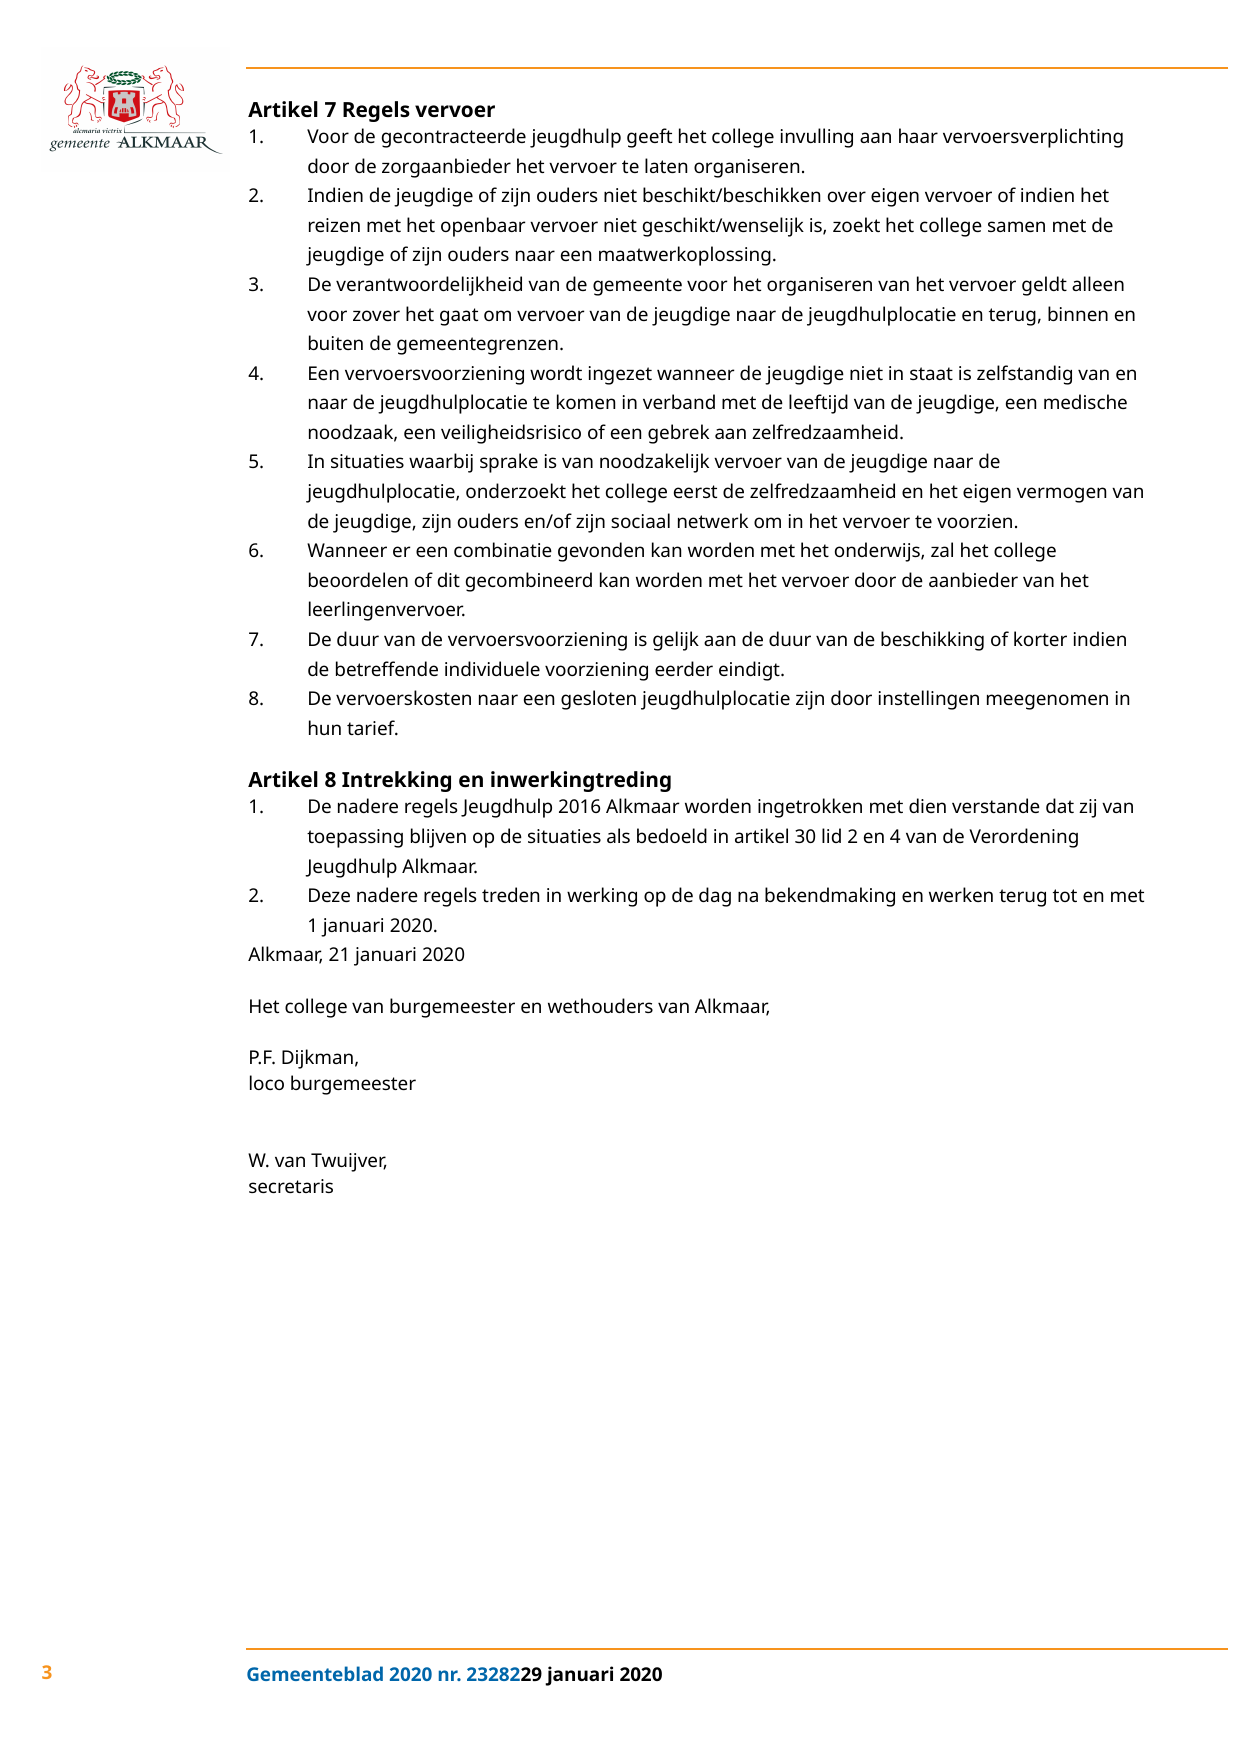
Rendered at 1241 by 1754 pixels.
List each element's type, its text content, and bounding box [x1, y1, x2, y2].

list Wanneer er een combinatie gevonden kan worden met het onderwijs, zal het college beoordelen of dit gecombineerd kan worden met het vervoer door de aanbieder van het leerlingenvervoer. [248, 537, 1152, 622]
text Artikel 7 Regels vervoer [248, 95, 1152, 123]
list Indien de jeugdige of zijn ouders niet beschikt/beschikken over eigen vervoer of indien het reizen met het openbaar vervoer niet geschikt/wenselijk is, zoekt het college samen met de jeugdige of zijn ouders naar een maatwerkoplossing. [248, 182, 1152, 267]
text secretaris [248, 1173, 1152, 1199]
list De duur van de vervoersvoorziening is gelijk aan de duur van de beschikking of korter indien de betreffende individuele voorziening eerder eindigt. [248, 626, 1152, 681]
text W. van Twuijver, [248, 1147, 1152, 1173]
list De verantwoordelijkheid van de gemeente voor het organiseren van het vervoer geldt alleen voor zover het gaat om vervoer van de jeugdige naar de jeugdhulplocatie en terug, binnen en buiten de gemeentegrenzen. [248, 271, 1152, 356]
list De vervoerskosten naar een gesloten jeugdhulplocatie zijn door instellingen meegenomen in hun tarief. [248, 685, 1152, 741]
text loco burgemeester [248, 1070, 1152, 1096]
text Het college van burgemeester en wethouders van Alkmaar, [248, 993, 1152, 1019]
list Een vervoersvoorziening wordt ingezet wanneer de jeugdige niet in staat is zelfstandig van en naar de jeugdhulplocatie te komen in verband met de leeftijd van de jeugdige, een medische noodzaak, een veiligheidsrisico of een gebrek aan zelfredzaamheid. [248, 360, 1152, 445]
text Artikel 8 Intrekking en inwerkingtreding [248, 765, 1152, 794]
picture [41, 47, 231, 172]
text Alkmaar, 21 januari 2020 [248, 942, 1152, 967]
text P.F. Dijkman, [248, 1044, 1152, 1070]
list De nadere regels Jeugdhulp 2016 Alkmaar worden ingetrokken met dien verstande dat zij van toepassing blijven op de situaties als bedoeld in artikel 30 lid 2 en 4 van de Verordening Jeugdhulp Alkmaar. [248, 794, 1152, 879]
list Voor de gecontracteerde jeugdhulp geeft het college invulling aan haar vervoersverplichting door de zorgaanbieder het vervoer te laten organiseren. [248, 123, 1152, 178]
list In situaties waarbij sprake is van noodzakelijk vervoer van de jeugdige naar de jeugdhulplocatie, onderzoekt het college eerst de zelfredzaamheid en het eigen vermogen van de jeugdige, zijn ouders en/of zijn sociaal netwerk om in het vervoer te voorzien. [248, 449, 1152, 533]
list Deze nadere regels treden in werking op de dag na bekendmaking en werken terug tot en met 1 januari 2020. [248, 882, 1152, 938]
